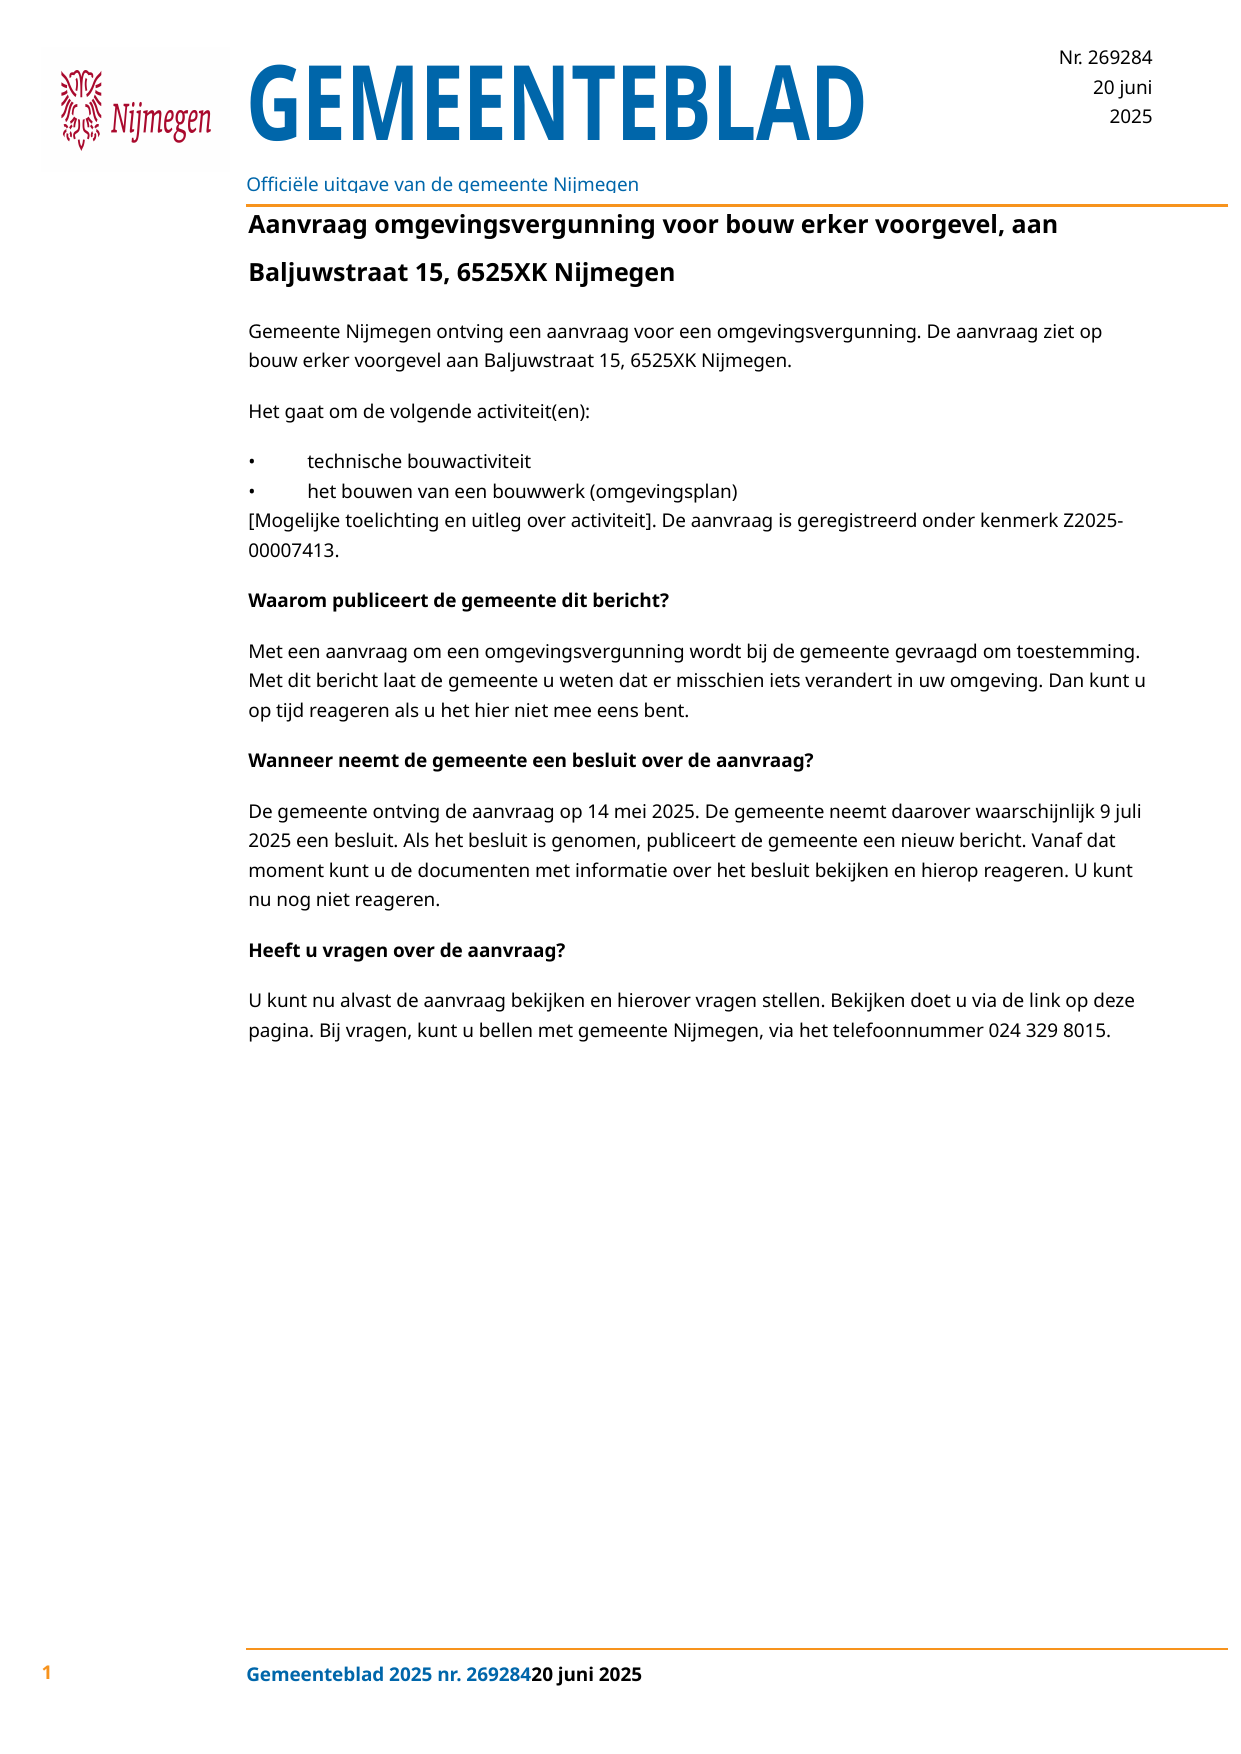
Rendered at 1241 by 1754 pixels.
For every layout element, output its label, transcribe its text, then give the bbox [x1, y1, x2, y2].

text Heeft u vragen over de aanvraag? [248, 937, 1152, 963]
list technische bouwactiviteit [248, 448, 1152, 474]
text Aanvraag omgevingsvergunning voor bouw erker voorgevel, aan Baljuwstraat 15, 6525XK Nijmegen [248, 207, 1152, 288]
text De gemeente ontving de aanvraag op 14 mei 2025. De gemeente neemt daarover waarschijnlijk 9 juli 2025 een besluit. Als het besluit is genomen, publiceert de gemeente een nieuw bericht. Vanaf dat moment kunt u de documenten met informatie over het besluit bekijken en hierop reageren. U kunt nu nog niet reageren. [248, 798, 1152, 912]
text Met een aanvraag om een omgevingsvergunning wordt bij de gemeente gevraagd om toestemming. Met dit bericht laat de gemeente u weten dat er misschien iets verandert in uw omgeving. Dan kunt u op tijd reageren als u het hier niet mee eens bent. [248, 638, 1152, 723]
text U kunt nu alvast de aanvraag bekijken en hierover vragen stellen. Bekijken doet u via de link op deze pagina. Bij vragen, kunt u bellen met gemeente Nijmegen, via het telefoonnummer 024 329 8015. [248, 987, 1152, 1043]
text [Mogelijke toelichting en uitleg over activiteit]. De aanvraag is geregistreerd onder kenmerk Z2025-00007413. [248, 507, 1152, 563]
text Gemeente Nijmegen ontving een aanvraag voor een omgevingsvergunning. De aanvraag ziet op bouw erker voorgevel aan Baljuwstraat 15, 6525XK Nijmegen. [248, 318, 1152, 373]
text Wanneer neemt de gemeente een besluit over de aanvraag? [248, 747, 1152, 773]
picture [41, 47, 231, 172]
text Het gaat om de volgende activiteit(en): [248, 398, 1152, 424]
text Waarom publiceert de gemeente dit bericht? [248, 587, 1152, 613]
list het bouwen van een bouwwerk (omgevingsplan) [248, 478, 1152, 504]
